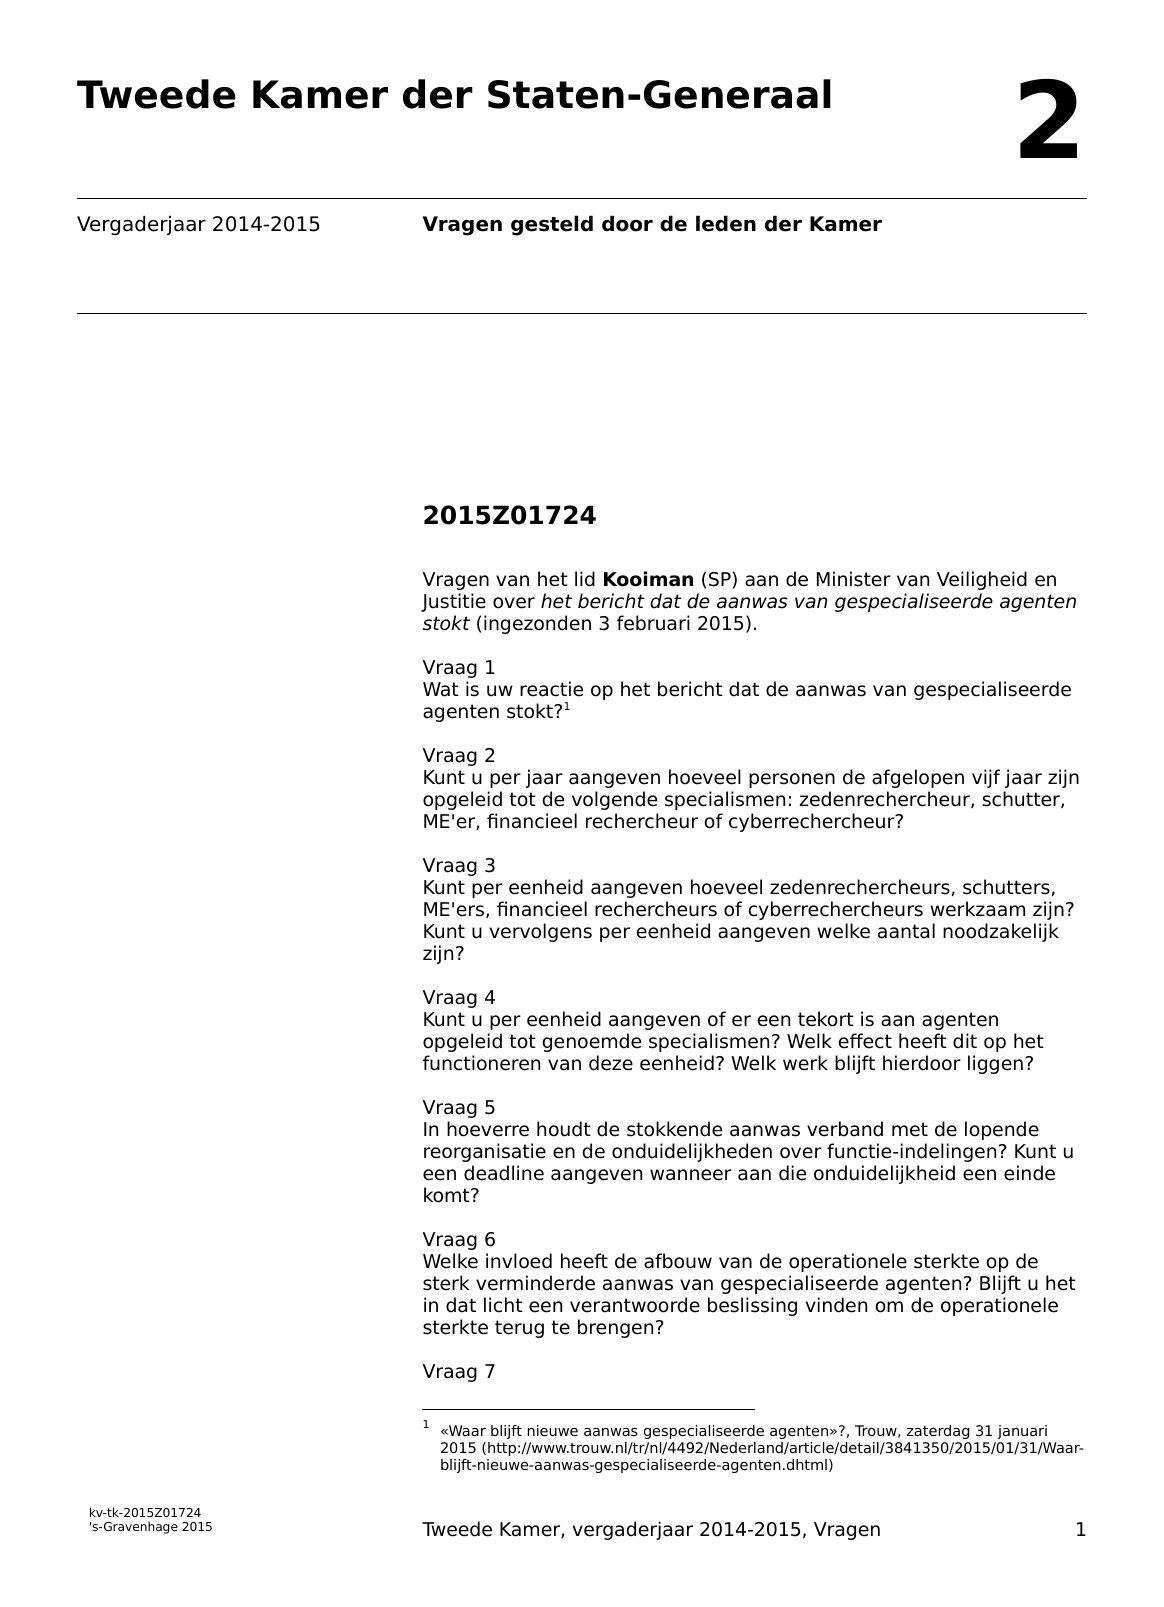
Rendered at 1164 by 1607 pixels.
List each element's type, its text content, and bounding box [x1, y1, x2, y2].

text In hoeverre houdt de stokkende aanwas verband met de lopende reorganisatie en de onduidelijkheden over functie-indelingen? Kunt u een deadline aangeven wanneer aan die onduidelijkheid een einde komt? [422, 1119, 1087, 1207]
text Wat is uw reactie op het bericht dat de aanwas van gespecialiseerde agenten stokt? [422, 679, 1087, 723]
text Kunt per eenheid aangeven hoeveel zedenrechercheurs, schutters, ME'ers, financieel rechercheurs of cyberrechercheurs werkzaam zijn? Kunt u vervolgens per eenheid aangeven welke aantal noodzakelijk zijn? [422, 877, 1087, 965]
text Vraag 3 [422, 855, 1087, 877]
text Welke invloed heeft de afbouw van de operationele sterkte op de sterk verminderde aanwas van gespecialiseerde agenten? Blijft u het in dat licht een verantwoorde beslissing vinden om de operationele sterkte terug te brengen? [422, 1251, 1087, 1339]
table_header 2 [886, 59, 1087, 198]
text kv-tk-2015Z01724 [88, 1506, 323, 1520]
table_cell Vergaderjaar 2014-2015 [77, 199, 422, 313]
text Vraag 1 [422, 657, 1087, 679]
text Vraag 5 [422, 1097, 1087, 1119]
text Vraag 6 [422, 1229, 1087, 1251]
text Vragen van het lid Kooiman (SP) aan de Minister van Veiligheid en Justitie over het bericht dat de aanwas van gespecialiseerde agenten stokt (ingezonden 3 februari 2015). [422, 569, 1087, 635]
text Vraag 4 [422, 987, 1087, 1009]
text Vraag 2 [422, 745, 1087, 767]
text Kunt u per eenheid aangeven of er een tekort is aan agenten opgeleid tot genoemde specialismen? Welk effect heeft dit op het functioneren van deze eenheid? Welk werk blijft hierdoor liggen? [422, 1009, 1087, 1075]
text 's-Gravenhage 2015 [88, 1520, 323, 1534]
text Kunt u per jaar aangeven hoeveel personen de afgelopen vijf jaar zijn opgeleid tot de volgende specialismen: zedenrechercheur, schutter, ME'er, financieel rechercheur of cyberrechercheur? [422, 767, 1087, 833]
text 2015Z01724 [422, 501, 1087, 531]
text Vraag 7 [422, 1361, 1087, 1383]
text «Waar blijft nieuwe aanwas gespecialiseerde agenten»?, Trouw, zaterdag 31 januari 2015 (http://www.trouw.nl/tr/nl/4492/Nederland/article/detail/3841350/2015/01/31/Waar-blijft-nieuwe-aanwas-gespecialiseerde-agenten.dhtml) [422, 1418, 1087, 1474]
table_cell Vragen gesteld door de leden der Kamer [422, 199, 1087, 313]
table_header Tweede Kamer der Staten-Generaal [77, 59, 886, 198]
